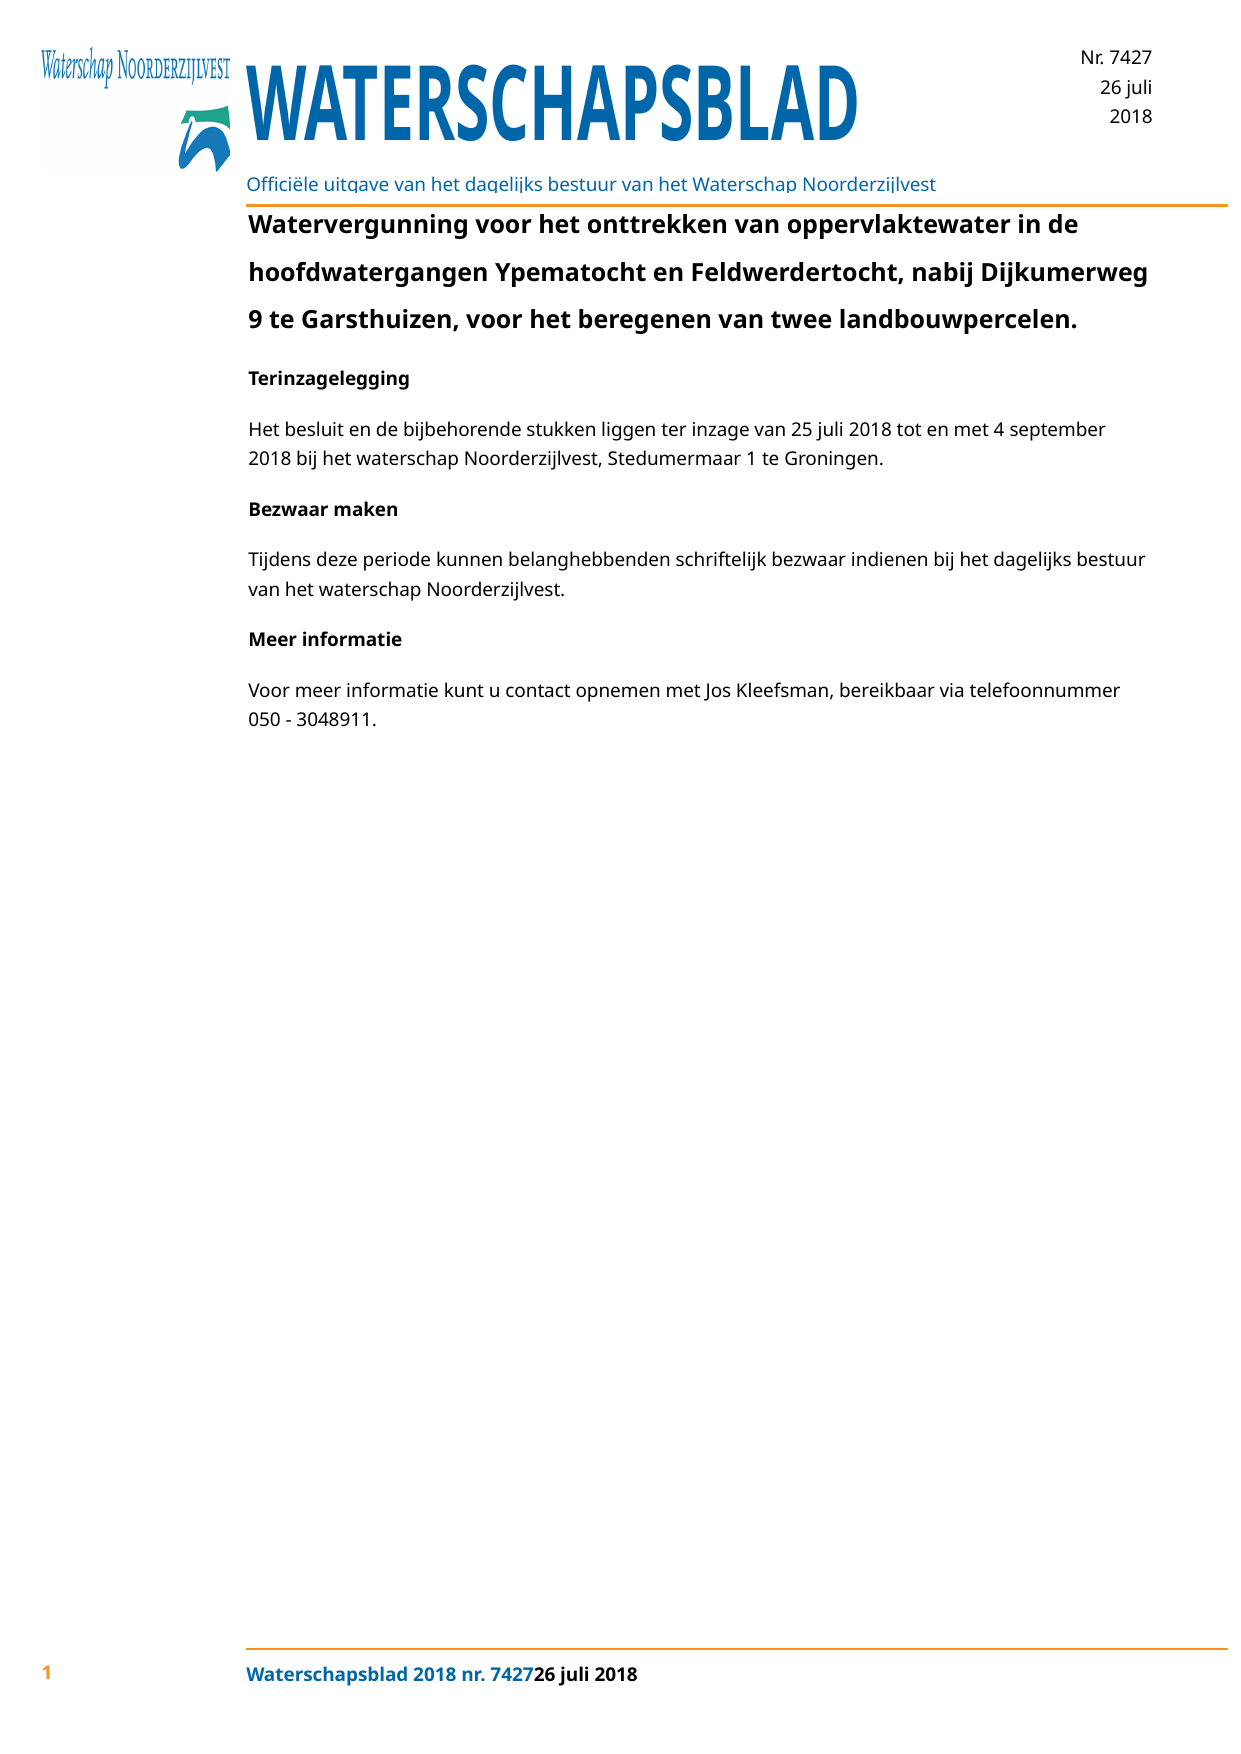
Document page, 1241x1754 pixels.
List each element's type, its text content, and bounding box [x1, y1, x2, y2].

text Watervergunning voor het onttrekken van oppervlaktewater in de hoofdwatergangen Ypematocht en Feldwerdertocht, nabij Dijkumerweg 9 te Garsthuizen, voor het beregenen van twee landbouwpercelen. [248, 207, 1152, 336]
text Meer informatie [248, 626, 1152, 652]
text Bezwaar maken [248, 496, 1152, 522]
text Terinzagelegging [248, 366, 1152, 391]
picture [41, 47, 231, 172]
text Het besluit en de bijbehorende stukken liggen ter inzage van 25 juli 2018 tot en met 4 september 2018 bij het waterschap Noorderzijlvest, Stedumermaar 1 te Groningen. [248, 416, 1152, 471]
text Voor meer informatie kunt u contact opnemen met Jos Kleefsman, bereikbaar via telefoonnummer 050 - 3048911. [248, 677, 1152, 732]
text Tijdens deze periode kunnen belanghebbenden schriftelijk bezwaar indienen bij het dagelijks bestuur van het waterschap Noorderzijlvest. [248, 546, 1152, 602]
